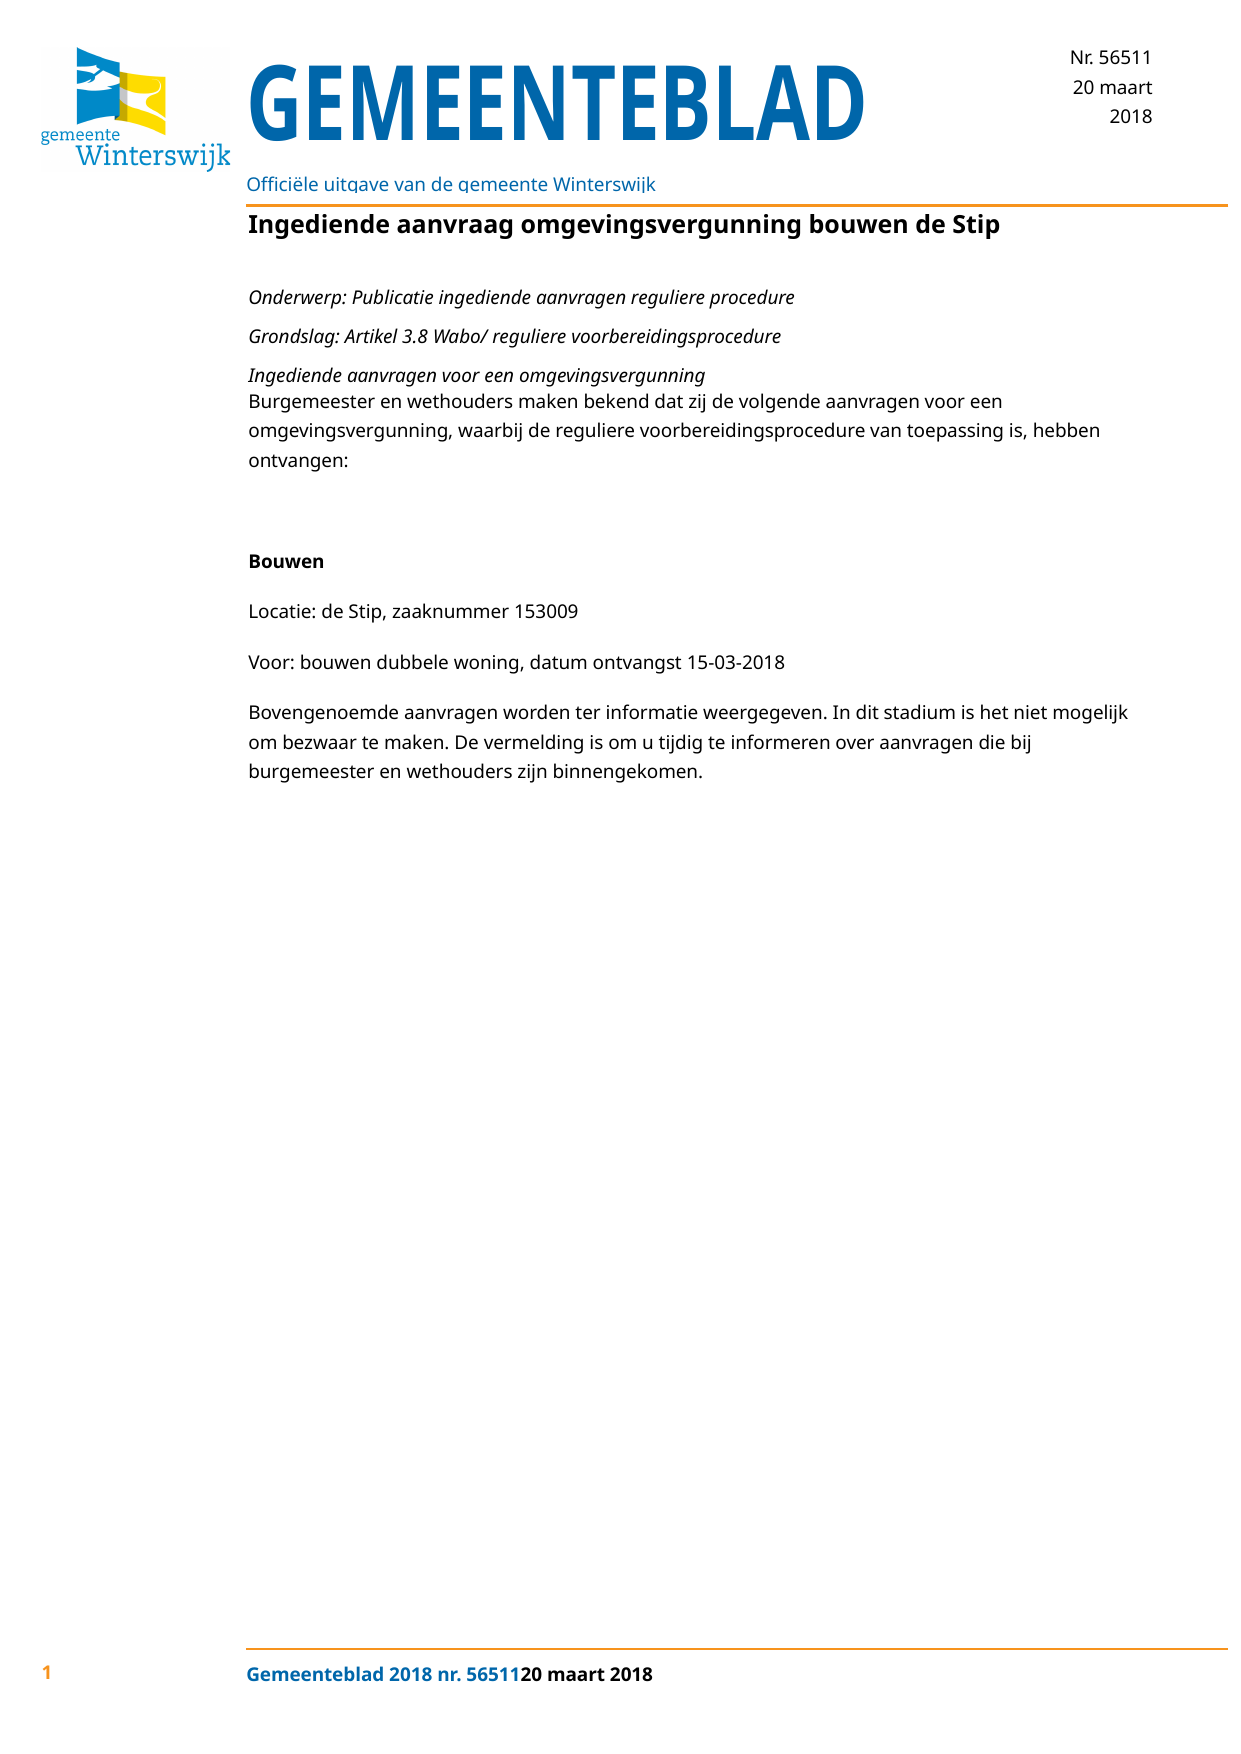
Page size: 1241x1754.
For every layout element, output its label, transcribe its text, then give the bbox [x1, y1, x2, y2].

text Bovengenoemde aanvragen worden ter informatie weergegeven. In dit stadium is het niet mogelijk om bezwaar te maken. De vermelding is om u tijdig te informeren over aanvragen die bij burgemeester en wethouders zijn binnengekomen. [248, 699, 1152, 784]
text Burgemeester en wethouders maken bekend dat zij de volgende aanvragen voor een omgevingsvergunning, waarbij de reguliere voorbereidingsprocedure van toepassing is, hebben ontvangen: [248, 388, 1152, 473]
text Onderwerp: Publicatie ingediende aanvragen reguliere procedure [248, 284, 1152, 309]
text Ingediende aanvraag omgevingsvergunning bouwen de Stip [248, 207, 1152, 241]
text Ingediende aanvragen voor een omgevingsvergunning [248, 362, 1152, 388]
picture [41, 47, 231, 172]
text Voor: bouwen dubbele woning, datum ontvangst 15-03-2018 [248, 649, 1152, 675]
text Locatie: de Stip, zaaknummer 153009 [248, 598, 1152, 624]
picture [225, 153, 231, 162]
text Grondslag: Artikel 3.8 Wabo/ reguliere voorbereidingsprocedure [248, 323, 1152, 349]
text Bouwen [248, 548, 1152, 574]
